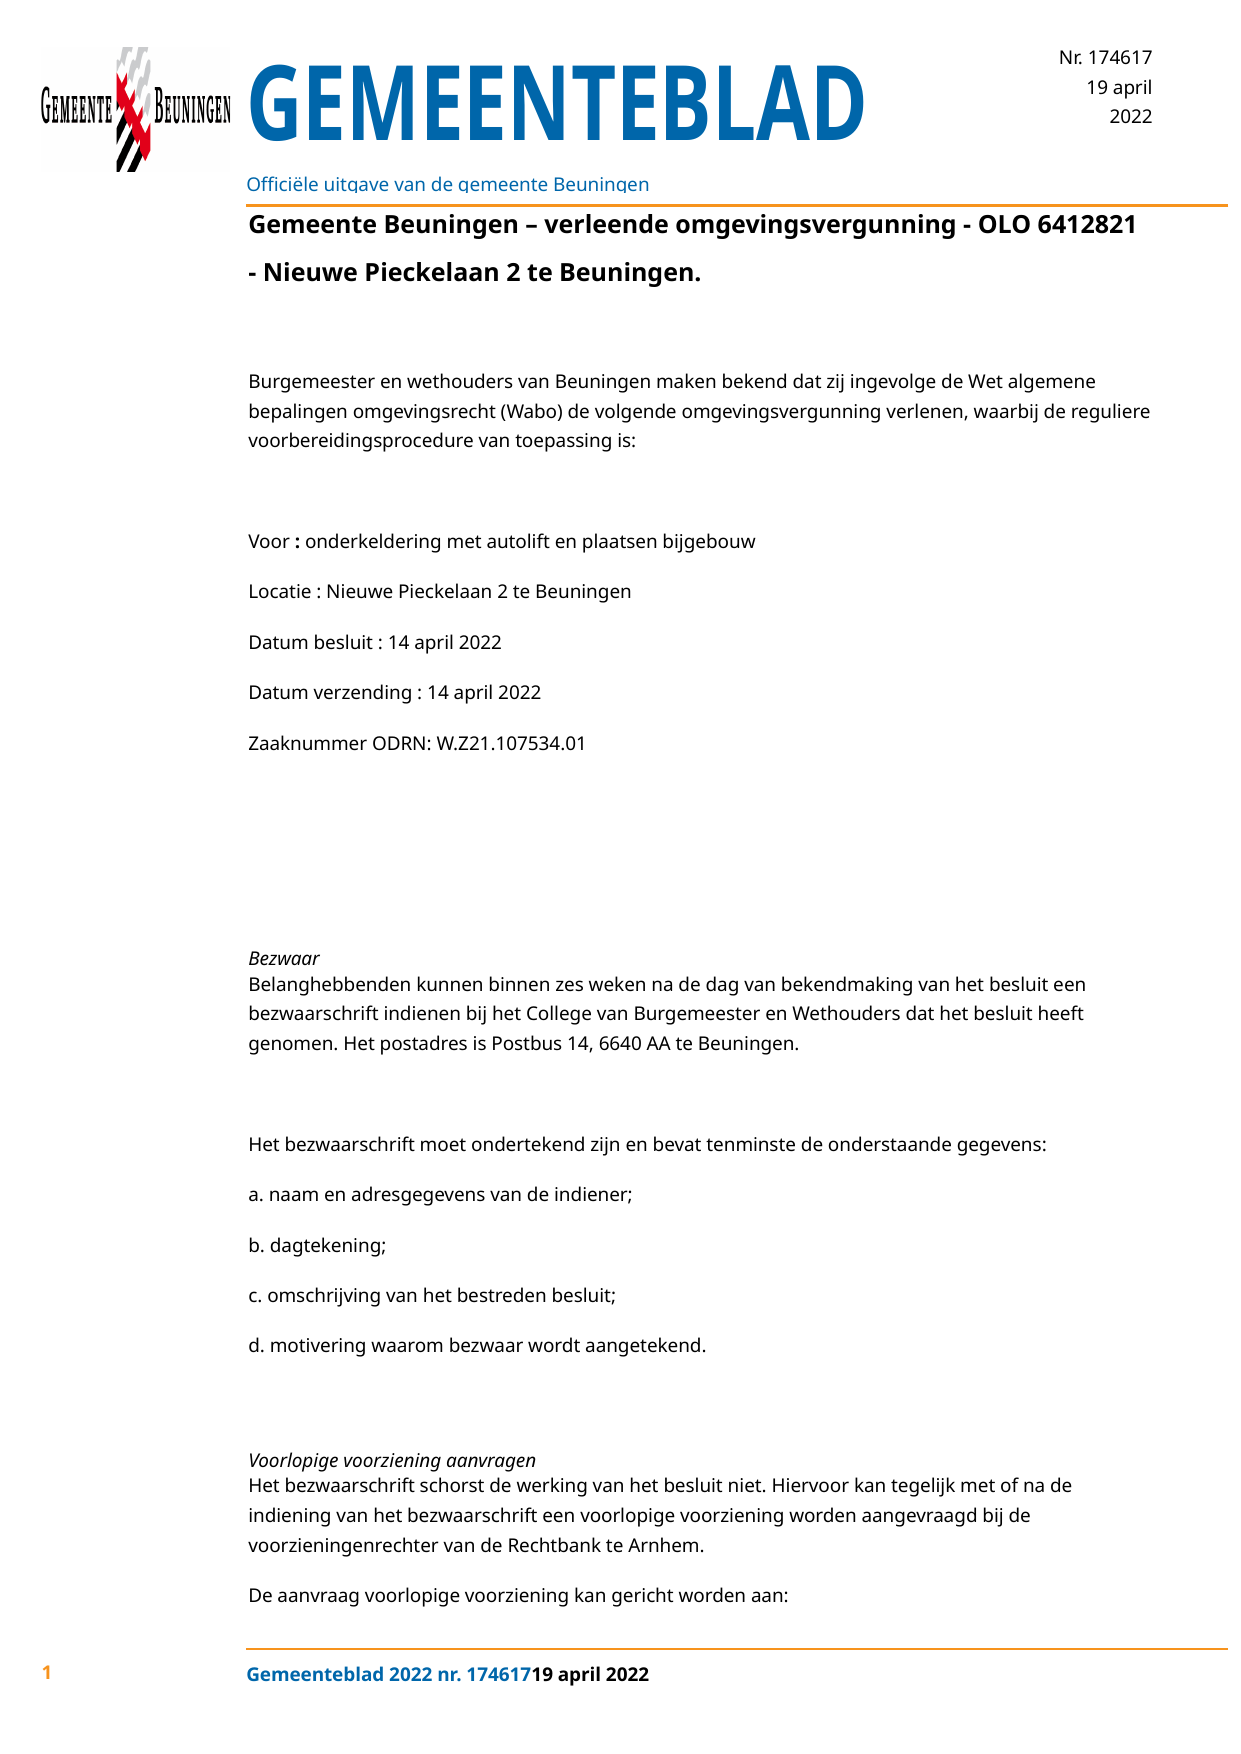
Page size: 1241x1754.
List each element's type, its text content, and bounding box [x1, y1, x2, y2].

text b. dagtekening; [248, 1232, 1152, 1257]
text Gemeente Beuningen – verleende omgevingsvergunning - OLO 6412821 - Nieuwe Pieckelaan 2 te Beuningen. [248, 207, 1152, 288]
text Het bezwaarschrift moet ondertekend zijn en bevat tenminste de onderstaande gegevens: [248, 1131, 1152, 1157]
text Datum besluit : 14 april 2022 [248, 629, 1152, 655]
text c. omschrijving van het bestreden besluit; [248, 1282, 1152, 1308]
text d. motivering waarom bezwaar wordt aangetekend. [248, 1333, 1152, 1358]
text Zaaknummer ODRN: W.Z21.107534.01 [248, 730, 1152, 756]
text Datum verzending : 14 april 2022 [248, 679, 1152, 705]
text Voorlopige voorziening aanvragen [248, 1447, 1152, 1473]
text Voor : onderkeldering met autolift en plaatsen bijgebouw [248, 528, 1152, 554]
text De aanvraag voorlopige voorziening kan gericht worden aan: [248, 1582, 1152, 1608]
text Burgemeester en wethouders van Beuningen maken bekend dat zij ingevolge de Wet algemene bepalingen omgevingsrecht (Wabo) de volgende omgevingsvergunning verlenen, waarbij de reguliere voorbereidingsprocedure van toepassing is: [248, 368, 1152, 453]
picture [41, 47, 231, 172]
text Het bezwaarschrift schorst de werking van het besluit niet. Hiervoor kan tegelijk met of na de indiening van het bezwaarschrift een voorlopige voorziening worden aangevraagd bij de voorzieningenrechter van de Rechtbank te Arnhem. [248, 1473, 1152, 1558]
text Belanghebbenden kunnen binnen zes weken na de dag van bekendmaking van het besluit een bezwaarschrift indienen bij het College van Burgemeester en Wethouders dat het besluit heeft genomen. Het postadres is Postbus 14, 6640 AA te Beuningen. [248, 971, 1152, 1056]
text Bezwaar [248, 945, 1152, 971]
text a. naam en adresgegevens van de indiener; [248, 1181, 1152, 1207]
text Locatie : Nieuwe Pieckelaan 2 te Beuningen [248, 579, 1152, 604]
